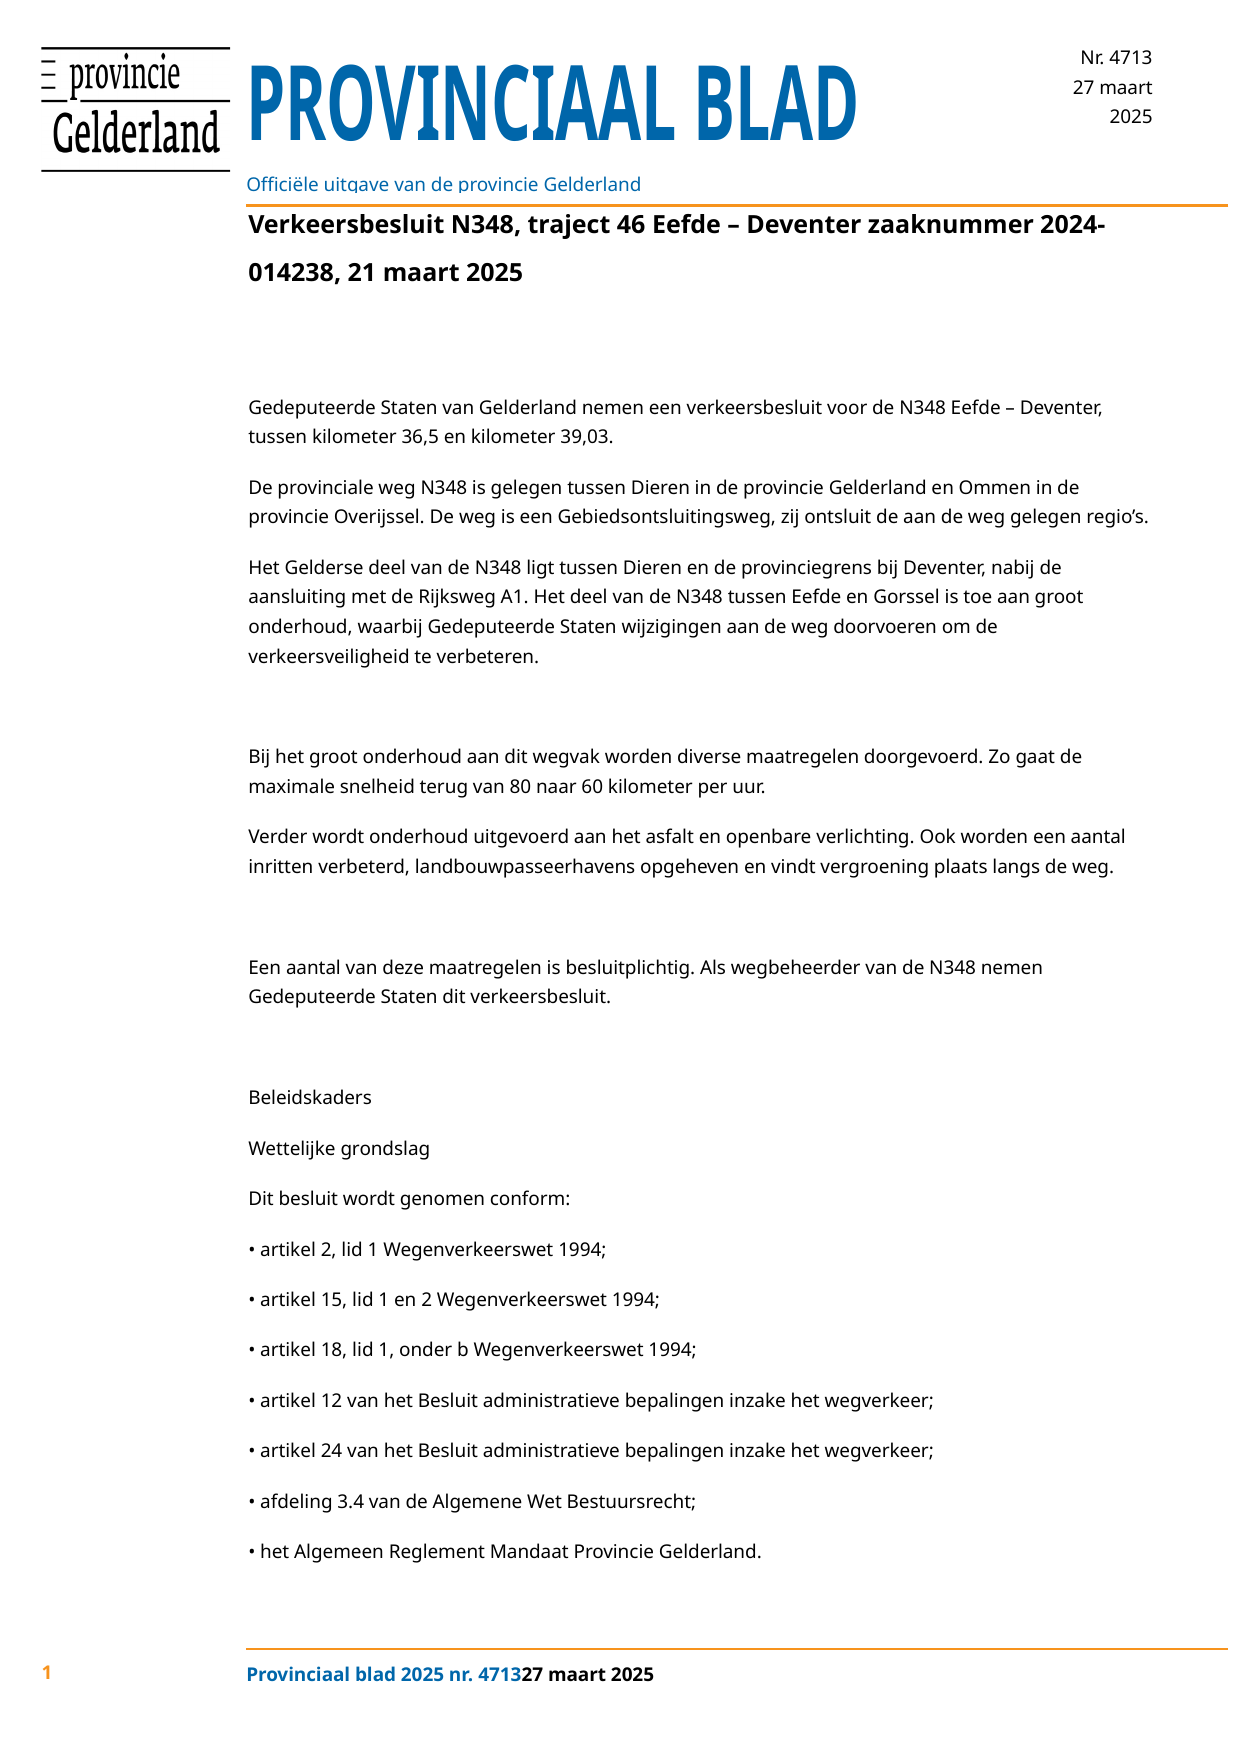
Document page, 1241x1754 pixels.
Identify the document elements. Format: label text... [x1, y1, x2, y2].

text Een aantal van deze maatregelen is besluitplichtig. Als wegbeheerder van de N348 nemen Gedeputeerde Staten dit verkeersbesluit. [248, 954, 1152, 1009]
text • artikel 2, lid 1 Wegenverkeerswet 1994; [248, 1236, 1152, 1261]
text • artikel 24 van het Besluit administratieve bepalingen inzake het wegverkeer; [248, 1437, 1152, 1463]
text • artikel 15, lid 1 en 2 Wegenverkeerswet 1994; [248, 1286, 1152, 1312]
text De provinciale weg N348 is gelegen tussen Dieren in de provincie Gelderland en Ommen in de provincie Overijssel. De weg is een Gebiedsontsluitingsweg, zij ontsluit de aan de weg gelegen regio’s. [248, 474, 1152, 529]
text Wettelijke grondslag [248, 1135, 1152, 1161]
text • het Algemeen Reglement Mandaat Provincie Gelderland. [248, 1538, 1152, 1564]
text Verder wordt onderhoud uitgevoerd aan het asfalt en openbare verlichting. Ook worden een aantal inritten verbeterd, landbouwpasseerhavens opgeheven en vindt vergroening plaats langs de weg. [248, 824, 1152, 879]
text Het Gelderse deel van de N348 ligt tussen Dieren en de provinciegrens bij Deventer, nabij de aansluiting met de Rijksweg A1. Het deel van de N348 tussen Eefde en Gorssel is toe aan groot onderhoud, waarbij Gedeputeerde Staten wijzigingen aan de weg doorvoeren om de verkeersveiligheid te verbeteren. [248, 554, 1152, 668]
text Verkeersbesluit N348, traject 46 Eefde – Deventer zaaknummer 2024-014238, 21 maart 2025 [248, 207, 1152, 288]
text • afdeling 3.4 van de Algemene Wet Bestuursrecht; [248, 1488, 1152, 1513]
text Dit besluit wordt genomen conform: [248, 1185, 1152, 1211]
text • artikel 18, lid 1, onder b Wegenverkeerswet 1994; [248, 1337, 1152, 1362]
picture [41, 47, 231, 172]
text Gedeputeerde Staten van Gelderland nemen een verkeersbesluit voor de N348 Eefde – Deventer, tussen kilometer 36,5 en kilometer 39,03. [248, 394, 1152, 449]
text Bij het groot onderhoud aan dit wegvak worden diverse maatregelen doorgevoerd. Zo gaat de maximale snelheid terug van 80 naar 60 kilometer per uur. [248, 744, 1152, 799]
text Beleidskaders [248, 1084, 1152, 1110]
text • artikel 12 van het Besluit administratieve bepalingen inzake het wegverkeer; [248, 1387, 1152, 1413]
